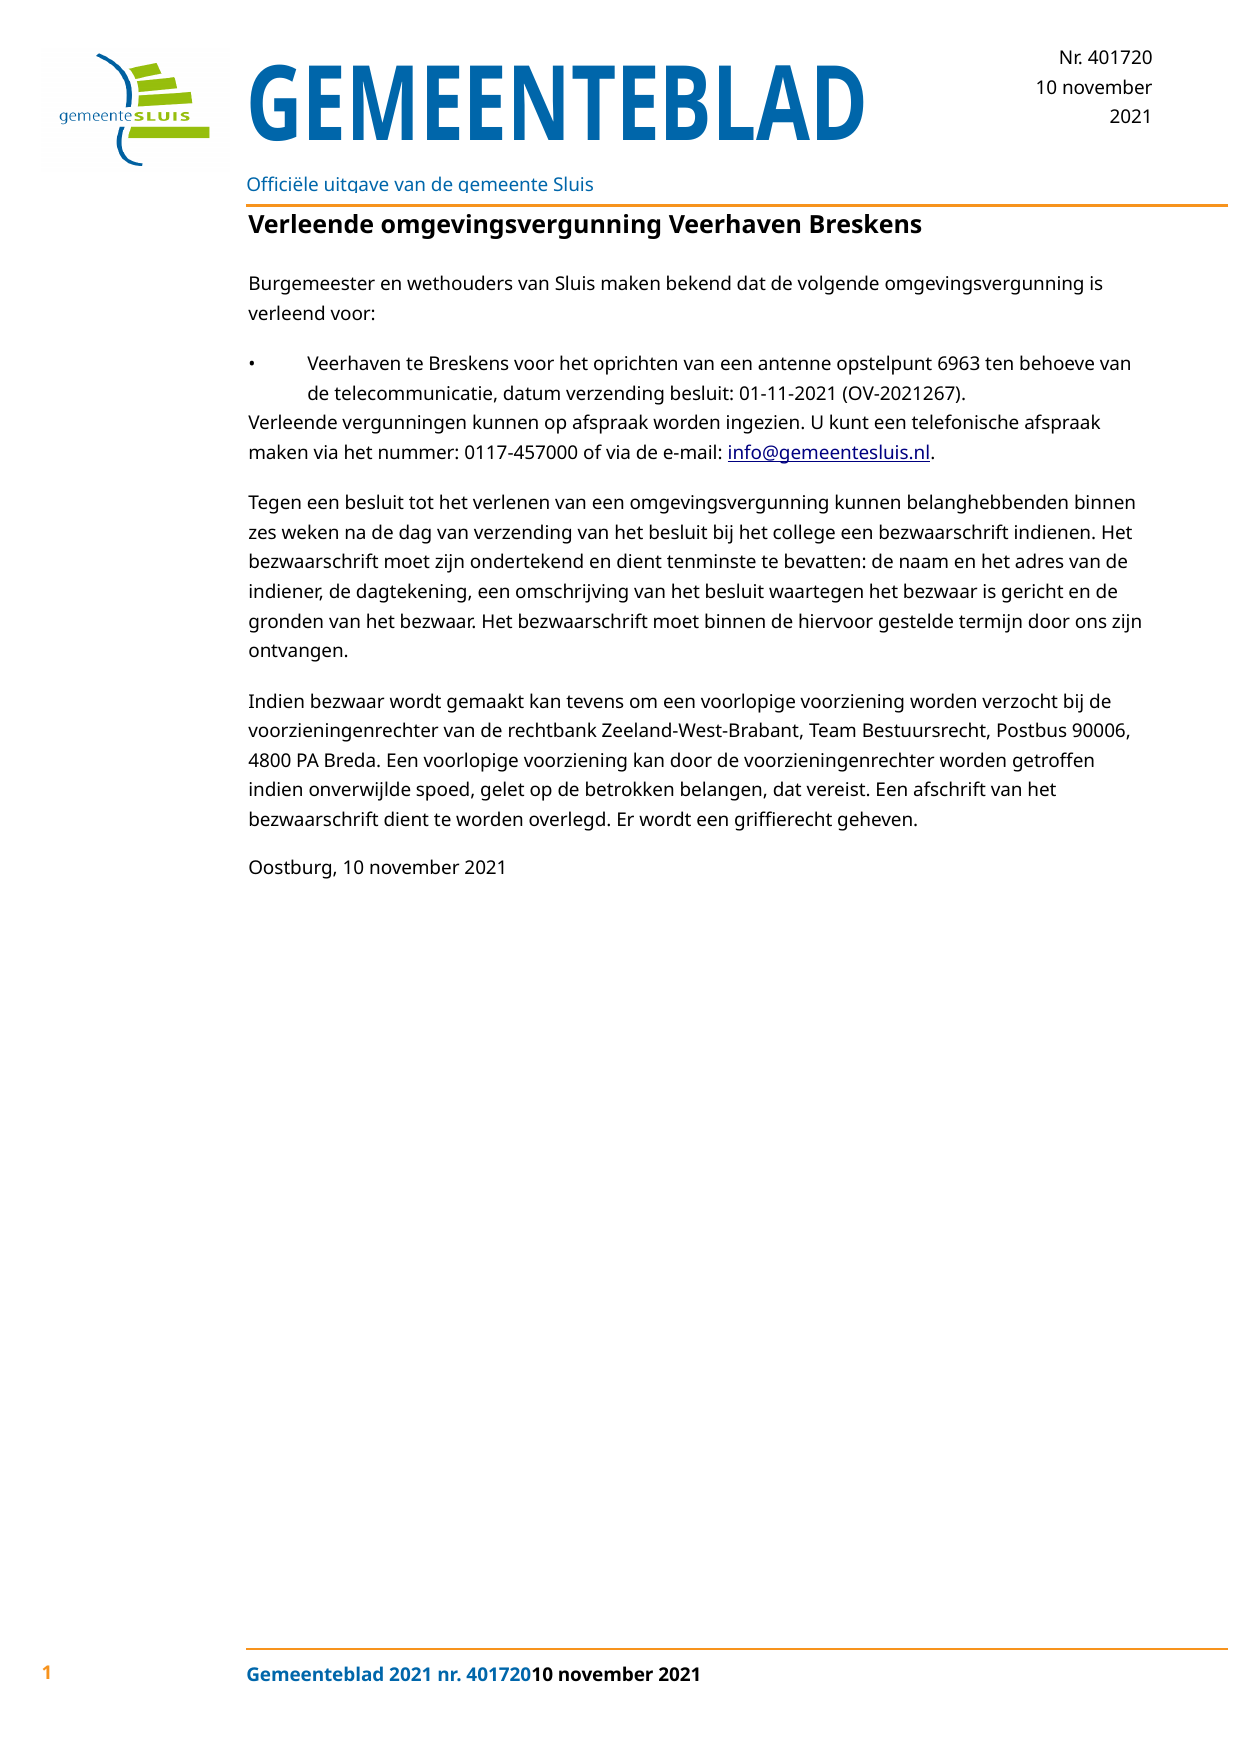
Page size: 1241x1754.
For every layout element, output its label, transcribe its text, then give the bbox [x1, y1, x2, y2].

text Verleende vergunningen kunnen op afspraak worden ingezien. U kunt een telefonische afspraak maken via het nummer: 0117-457000 of via de e-mail: info@gemeentesluis.nl. [248, 409, 1152, 465]
text Burgemeester en wethouders van Sluis maken bekend dat de volgende omgevingsvergunning is verleend voor: [248, 270, 1152, 326]
text Indien bezwaar wordt gemaakt kan tevens om een voorlopige voorziening worden verzocht bij de voorzieningenrechter van de rechtbank Zeeland-West-Brabant, Team Bestuursrecht, Postbus 90006, 4800 PA Breda. Een voorlopige voorziening kan door de voorzieningenrechter worden getroffen indien onverwijlde spoed, gelet op de betrokken belangen, dat vereist. Een afschrift van het bezwaarschrift dient te worden overlegd. Er wordt een griffierecht geheven. [248, 688, 1152, 832]
list Veerhaven te Breskens voor het oprichten van een antenne opstelpunt 6963 ten behoeve van de telecommunicatie, datum verzending besluit: 01-11-2021 (OV-2021267). [248, 350, 1152, 406]
text Tegen een besluit tot het verlenen van een omgevingsvergunning kunnen belanghebbenden binnen zes weken na de dag van verzending van het besluit bij het college een bezwaarschrift indienen. Het bezwaarschrift moet zijn ondertekend en dient tenminste te bevatten: de naam en het adres van de indiener, de dagtekening, een omschrijving van het besluit waartegen het bezwaar is gericht en de gronden van het bezwaar. Het bezwaarschrift moet binnen de hiervoor gestelde termijn door ons zijn ontvangen. [248, 489, 1152, 663]
text Oostburg, 10 november 2021 [248, 854, 1152, 880]
text Verleende omgevingsvergunning Veerhaven Breskens [248, 207, 1152, 241]
picture [41, 47, 231, 172]
